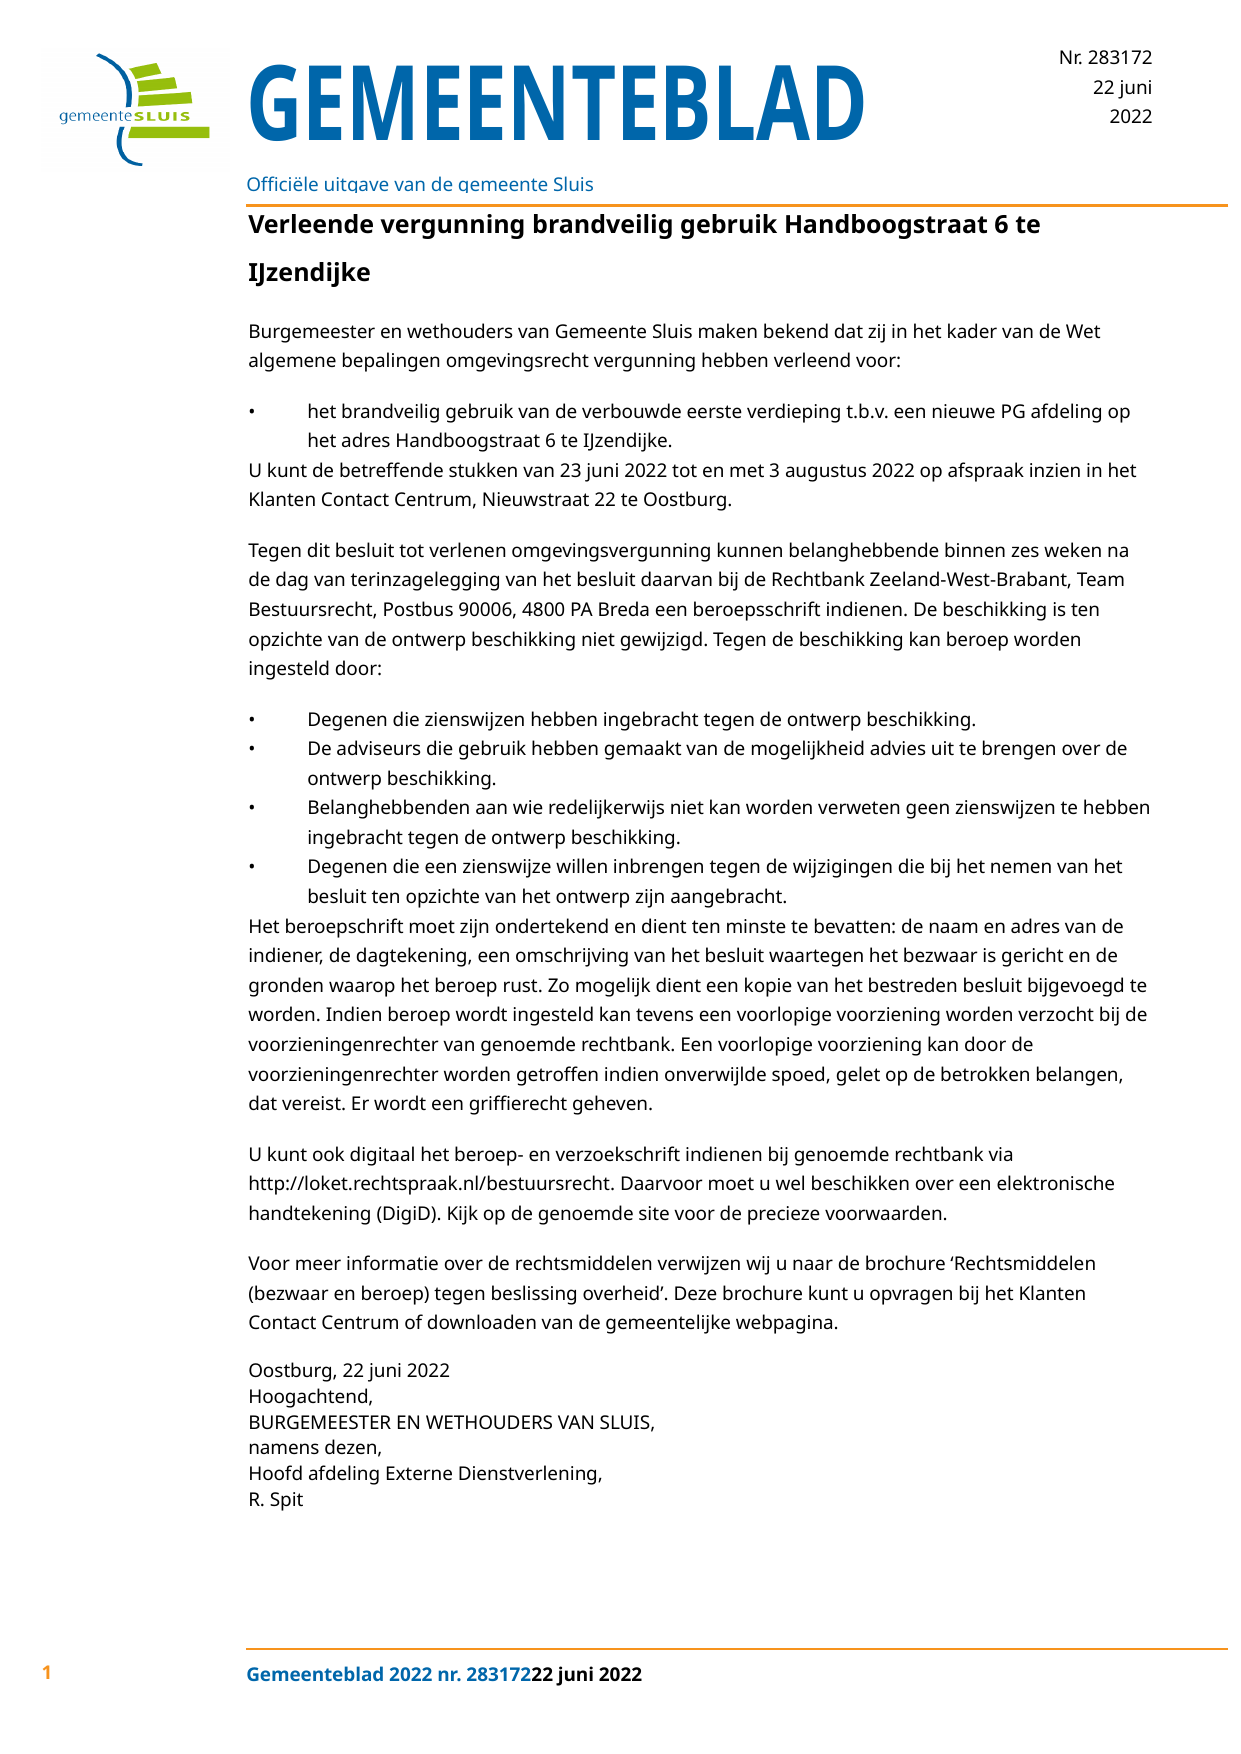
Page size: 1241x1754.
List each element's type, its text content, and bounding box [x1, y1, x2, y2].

text Hoofd afdeling Externe Dienstverlening, [248, 1460, 1152, 1486]
text Oostburg, 22 juni 2022 [248, 1357, 1152, 1383]
list Degenen die een zienswijze willen inbrengen tegen de wijzigingen die bij het nemen van het besluit ten opzichte van het ontwerp zijn aangebracht. [248, 854, 1152, 909]
text BURGEMEESTER EN WETHOUDERS VAN SLUIS, [248, 1409, 1152, 1434]
text Hoogachtend, [248, 1383, 1152, 1409]
text R. Spit [248, 1486, 1152, 1512]
text U kunt de betreffende stukken van 23 juni 2022 tot en met 3 augustus 2022 op afspraak inzien in het Klanten Contact Centrum, Nieuwstraat 22 te Oostburg. [248, 457, 1152, 512]
text Het beroepschrift moet zijn ondertekend en dient ten minste te bevatten: de naam en adres van de indiener, de dagtekening, een omschrijving van het besluit waartegen het bezwaar is gericht en de gronden waarop het beroep rust. Zo mogelijk dient een kopie van het bestreden besluit bijgevoegd te worden. Indien beroep wordt ingesteld kan tevens een voorlopige voorziening worden verzocht bij de voorzieningenrechter van genoemde rechtbank. Een voorlopige voorziening kan door de voorzieningenrechter worden getroffen indien onverwijlde spoed, gelet op de betrokken belangen, dat vereist. Er wordt een griffierecht geheven. [248, 913, 1152, 1116]
text namens dezen, [248, 1434, 1152, 1460]
text Voor meer informatie over de rechtsmiddelen verwijzen wij u naar de brochure ‘Rechtsmiddelen (bezwaar en beroep) tegen beslissing overheid’. Deze brochure kunt u opvragen bij het Klanten Contact Centrum of downloaden van de gemeentelijke webpagina. [248, 1250, 1152, 1335]
list De adviseurs die gebruik hebben gemaakt van de mogelijkheid advies uit te brengen over de ontwerp beschikking. [248, 735, 1152, 791]
list Degenen die zienswijzen hebben ingebracht tegen de ontwerp beschikking. [248, 706, 1152, 732]
picture [41, 47, 231, 172]
list Belanghebbenden aan wie redelijkerwijs niet kan worden verweten geen zienswijzen te hebben ingebracht tegen de ontwerp beschikking. [248, 794, 1152, 850]
text Burgemeester en wethouders van Gemeente Sluis maken bekend dat zij in het kader van de Wet algemene bepalingen omgevingsrecht vergunning hebben verleend voor: [248, 318, 1152, 373]
text Verleende vergunning brandveilig gebruik Handboogstraat 6 te IJzendijke [248, 207, 1152, 288]
text Tegen dit besluit tot verlenen omgevingsvergunning kunnen belanghebbende binnen zes weken na de dag van terinzagelegging van het besluit daarvan bij de Rechtbank Zeeland-West-Brabant, Team Bestuursrecht, Postbus 90006, 4800 PA Breda een beroepsschrift indienen. De beschikking is ten opzichte van de ontwerp beschikking niet gewijzigd. Tegen de beschikking kan beroep worden ingesteld door: [248, 537, 1152, 681]
text U kunt ook digitaal het beroep- en verzoekschrift indienen bij genoemde rechtbank via http://loket.rechtspraak.nl/bestuursrecht. Daarvoor moet u wel beschikken over een elektronische handtekening (DigiD). Kijk op de genoemde site voor de precieze voorwaarden. [248, 1141, 1152, 1226]
list het brandveilig gebruik van de verbouwde eerste verdieping t.b.v. een nieuwe PG afdeling op het adres Handboogstraat 6 te IJzendijke. [248, 398, 1152, 453]
